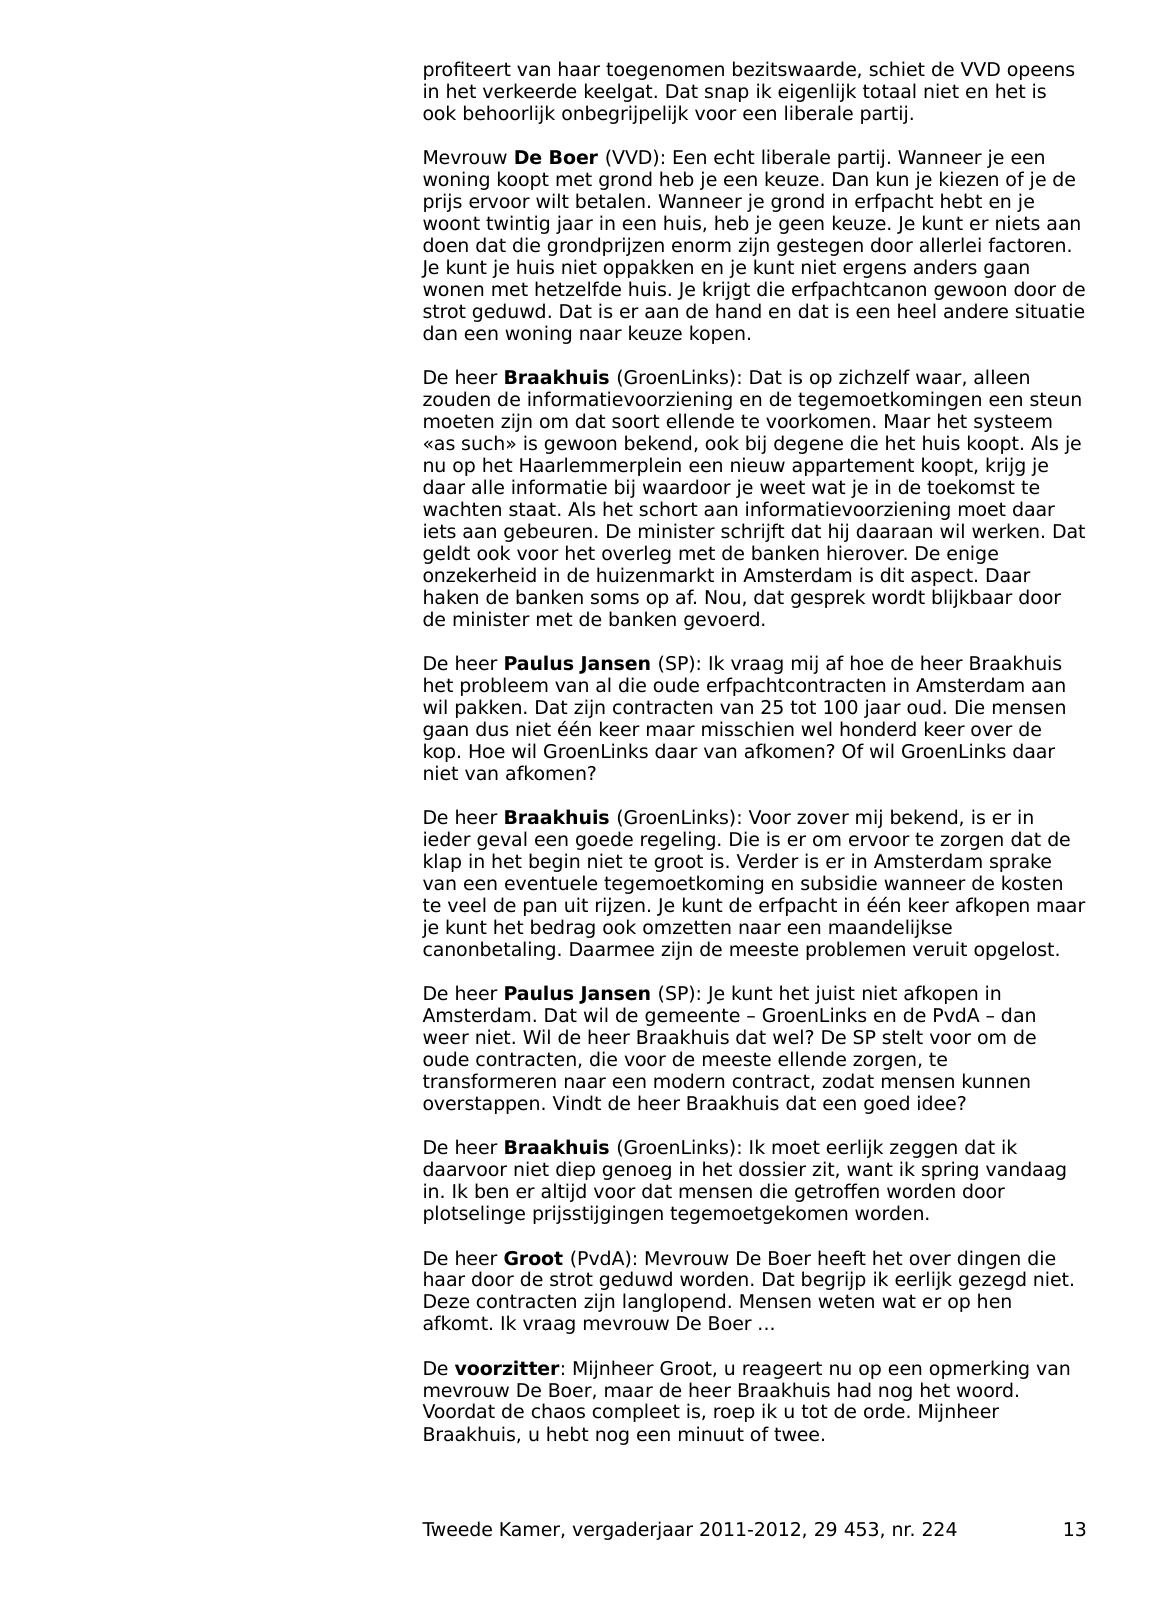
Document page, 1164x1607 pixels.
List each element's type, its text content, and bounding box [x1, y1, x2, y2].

text De voorzitter: Mijnheer Groot, u reageert nu op een opmerking van mevrouw De Boer, maar de heer Braakhuis had nog het woord. Voordat de chaos compleet is, roep ik u tot de orde. Mijnheer Braakhuis, u hebt nog een minuut of twee. [422, 1357, 1087, 1445]
text De heer Paulus Jansen (SP): Ik vraag mij af hoe de heer Braakhuis het probleem van al die oude erfpachtcontracten in Amsterdam aan wil pakken. Dat zijn contracten van 25 tot 100 jaar oud. Die mensen gaan dus niet één keer maar misschien wel honderd keer over de kop. Hoe wil GroenLinks daar van afkomen? Of wil GroenLinks daar niet van afkomen? [422, 653, 1087, 785]
text Mevrouw De Boer (VVD): Een echt liberale partij. Wanneer je een woning koopt met grond heb je een keuze. Dan kun je kiezen of je de prijs ervoor wilt betalen. Wanneer je grond in erfpacht hebt en je woont twintig jaar in een huis, heb je geen keuze. Je kunt er niets aan doen dat die grondprijzen enorm zijn gestegen door allerlei factoren. Je kunt je huis niet oppakken en je kunt niet ergens anders gaan wonen met hetzelfde huis. Je krijgt die erfpachtcanon gewoon door de strot geduwd. Dat is er aan de hand en dat is een heel andere situatie dan een woning naar keuze kopen. [422, 147, 1087, 345]
text De heer Braakhuis (GroenLinks): Ik moet eerlijk zeggen dat ik daarvoor niet diep genoeg in het dossier zit, want ik spring vandaag in. Ik ben er altijd voor dat mensen die getroffen worden door plotselinge prijsstijgingen tegemoetgekomen worden. [422, 1137, 1087, 1225]
text profiteert van haar toegenomen bezitswaarde, schiet de VVD opeens in het verkeerde keelgat. Dat snap ik eigenlijk totaal niet en het is ook behoorlijk onbegrijpelijk voor een liberale partij. [422, 59, 1087, 125]
text De heer Paulus Jansen (SP): Je kunt het juist niet afkopen in Amsterdam. Dat wil de gemeente – GroenLinks en de PvdA – dan weer niet. Wil de heer Braakhuis dat wel? De SP stelt voor om de oude contracten, die voor de meeste ellende zorgen, te transformeren naar een modern contract, zodat mensen kunnen overstappen. Vindt de heer Braakhuis dat een goed idee? [422, 983, 1087, 1115]
text De heer Groot (PvdA): Mevrouw De Boer heeft het over dingen die haar door de strot geduwd worden. Dat begrijp ik eerlijk gezegd niet. Deze contracten zijn langlopend. Mensen weten wat er op hen afkomt. Ik vraag mevrouw De Boer ... [422, 1247, 1087, 1335]
text De heer Braakhuis (GroenLinks): Dat is op zichzelf waar, alleen zouden de informatievoorziening en de tegemoetkomingen een steun moeten zijn om dat soort ellende te voorkomen. Maar het systeem «as such» is gewoon bekend, ook bij degene die het huis koopt. Als je nu op het Haarlemmerplein een nieuw appartement koopt, krijg je daar alle informatie bij waardoor je weet wat je in de toekomst te wachten staat. Als het schort aan informatievoorziening moet daar iets aan gebeuren. De minister schrijft dat hij daaraan wil werken. Dat geldt ook voor het overleg met de banken hierover. De enige onzekerheid in de huizenmarkt in Amsterdam is dit aspect. Daar haken de banken soms op af. Nou, dat gesprek wordt blijkbaar door de minister met de banken gevoerd. [422, 367, 1087, 631]
text De heer Braakhuis (GroenLinks): Voor zover mij bekend, is er in ieder geval een goede regeling. Die is er om ervoor te zorgen dat de klap in het begin niet te groot is. Verder is er in Amsterdam sprake van een eventuele tegemoetkoming en subsidie wanneer de kosten te veel de pan uit rijzen. Je kunt de erfpacht in één keer afkopen maar je kunt het bedrag ook omzetten naar een maandelijkse canonbetaling. Daarmee zijn de meeste problemen veruit opgelost. [422, 807, 1087, 961]
